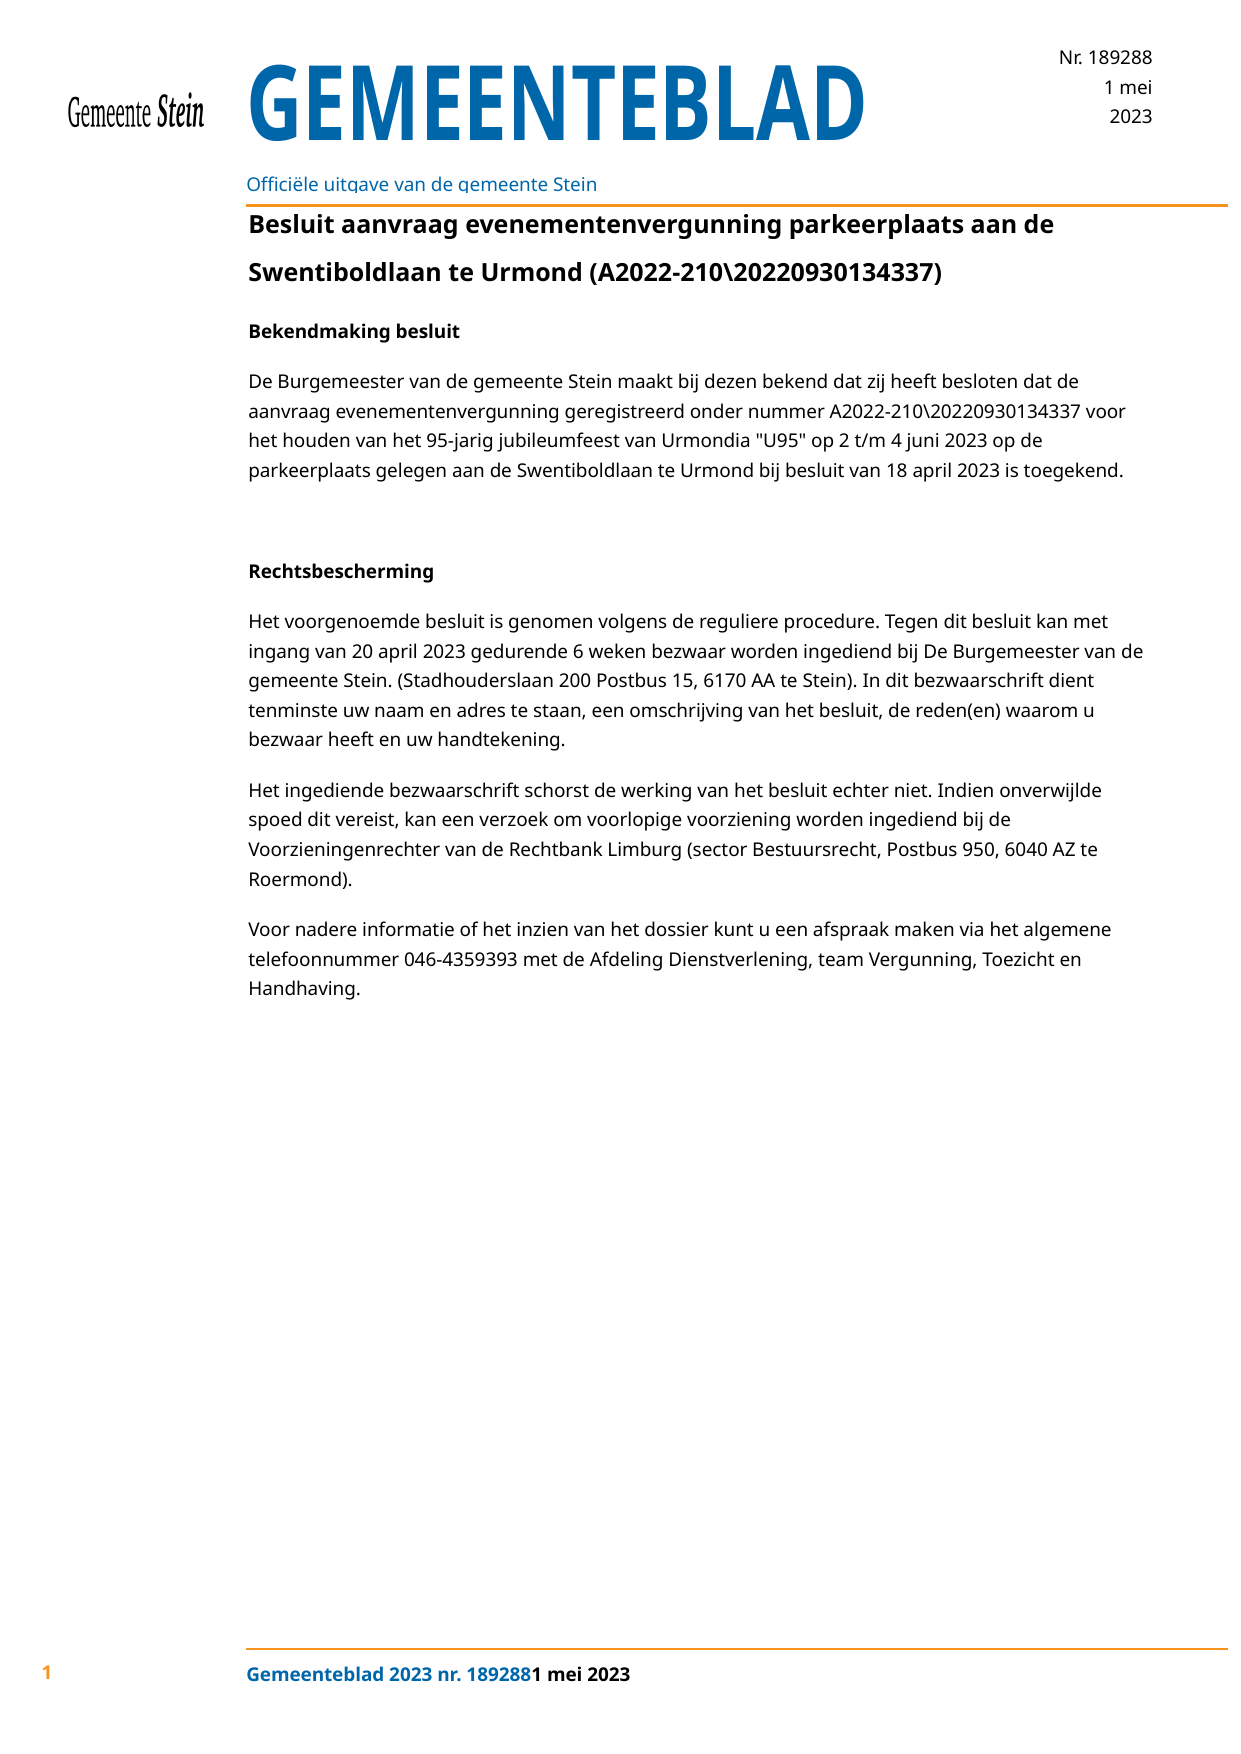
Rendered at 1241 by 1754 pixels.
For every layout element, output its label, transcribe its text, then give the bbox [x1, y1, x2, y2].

text Het voorgenoemde besluit is genomen volgens de reguliere procedure. Tegen dit besluit kan met ingang van 20 april 2023 gedurende 6 weken bezwaar worden ingediend bij De Burgemeester van de gemeente Stein. (Stadhouderslaan 200 Postbus 15, 6170 AA te Stein). In dit bezwaarschrift dient tenminste uw naam en adres te staan, een omschrijving van het besluit, de reden(en) waarom u bezwaar heeft en uw handtekening. [248, 608, 1152, 752]
text Het ingediende bezwaarschrift schorst de werking van het besluit echter niet. Indien onverwijlde spoed dit vereist, kan een verzoek om voorlopige voorziening worden ingediend bij de Voorzieningenrechter van de Rechtbank Limburg (sector Bestuursrecht, Postbus 950, 6040 AZ te Roermond). [248, 777, 1152, 892]
text Voor nadere informatie of het inzien van het dossier kunt u een afspraak maken via het algemene telefoonnummer 046-4359393 met de Afdeling Dienstverlening, team Vergunning, Toezicht en Handhaving. [248, 916, 1152, 1001]
text De Burgemeester van de gemeente Stein maakt bij dezen bekend dat zij heeft besloten dat de aanvraag evenementenvergunning geregistreerd onder nummer A2022-210\20220930134337 voor het houden van het 95-jarig jubileumfeest van Urmondia "U95" op 2 t/m 4 juni 2023 op de parkeerplaats gelegen aan de Swentiboldlaan te Urmond bij besluit van 18 april 2023 is toegekend. [248, 368, 1152, 483]
text Besluit aanvraag evenementenvergunning parkeerplaats aan de Swentiboldlaan te Urmond (A2022-210\20220930134337) [248, 207, 1152, 288]
text Rechtsbescherming [248, 558, 1152, 584]
text Bekendmaking besluit [248, 318, 1152, 344]
picture [41, 47, 231, 172]
